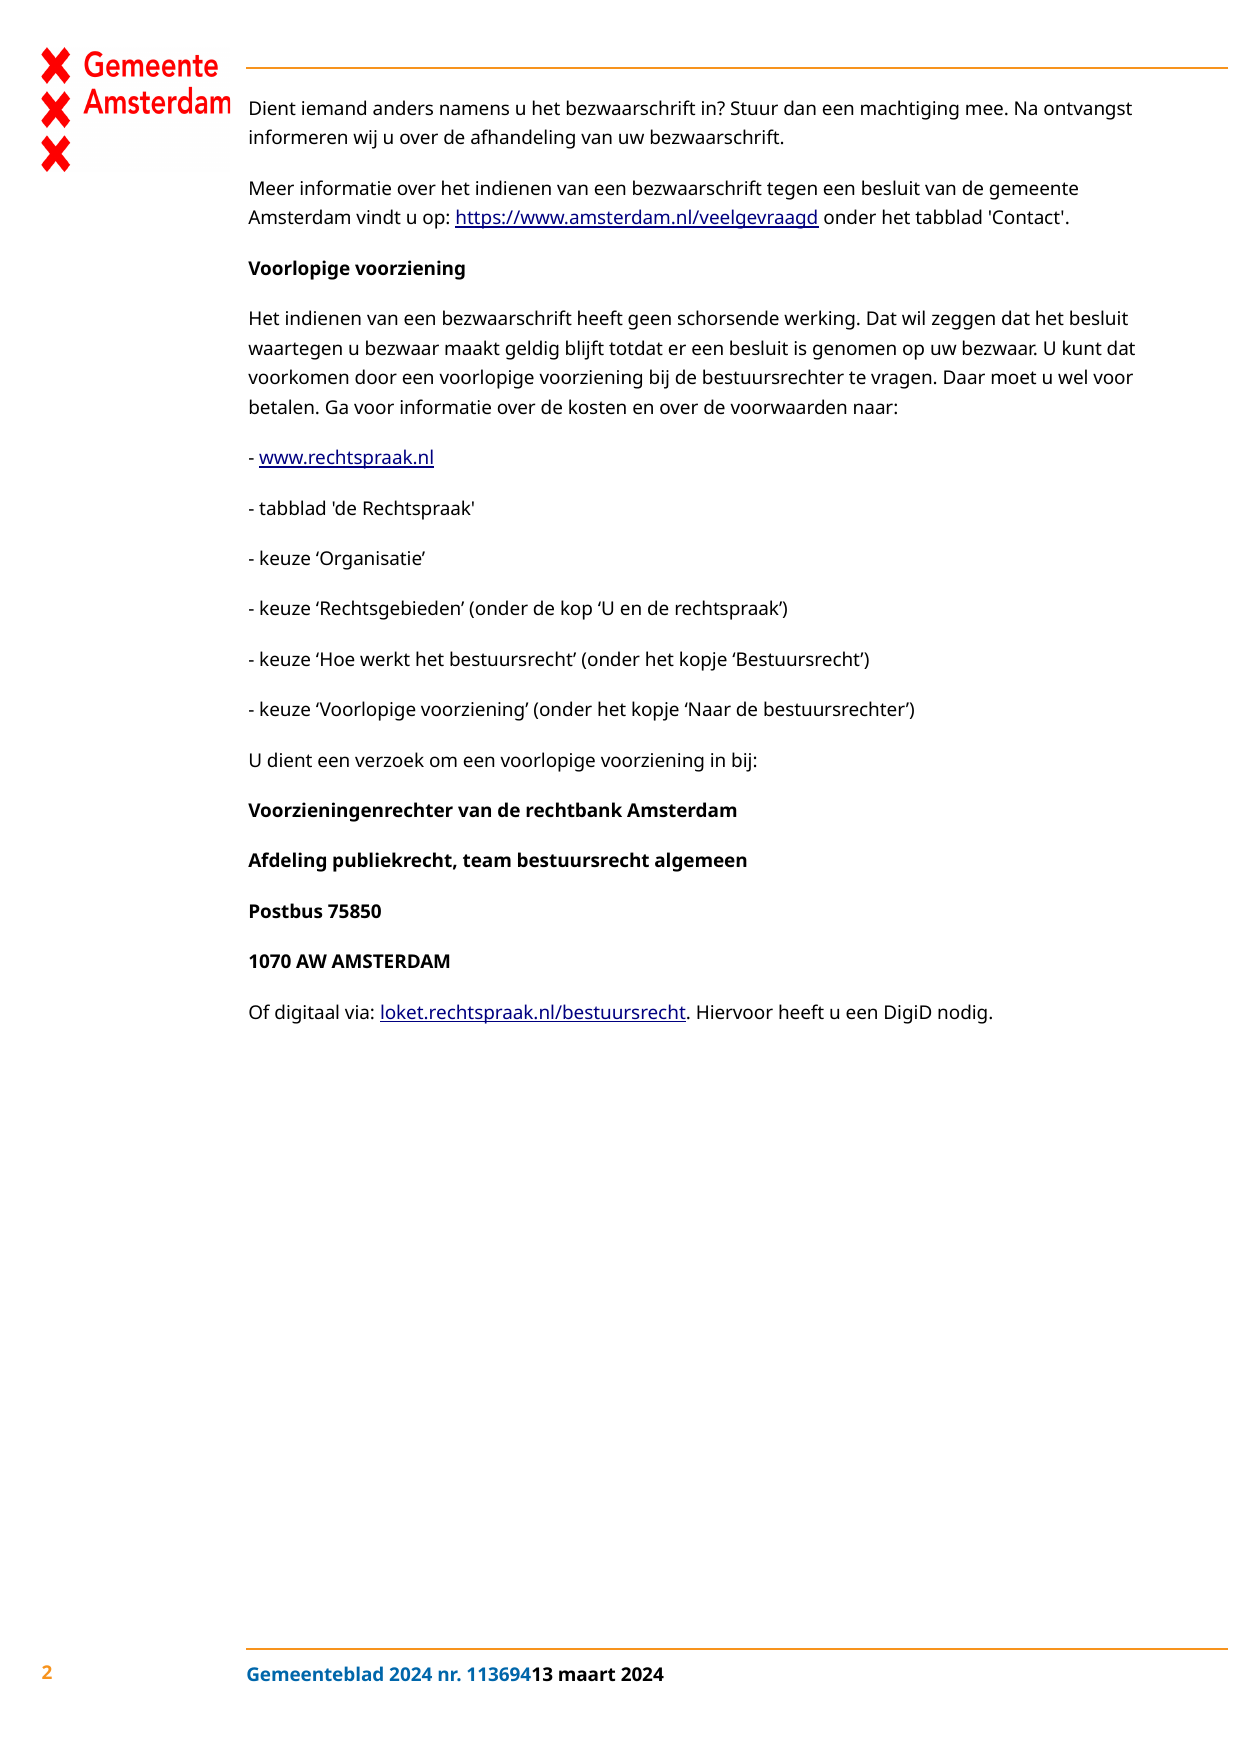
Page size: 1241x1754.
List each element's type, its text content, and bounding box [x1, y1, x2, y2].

text Of digitaal via: loket.rechtspraak.nl/bestuursrecht. Hiervoor heeft u een DigiD nodig. [248, 999, 1152, 1025]
text Voorlopige voorziening [248, 255, 1152, 281]
text Voorzieningenrechter van de rechtbank Amsterdam [248, 797, 1152, 823]
picture [41, 47, 231, 172]
text - keuze ‘Rechtsgebieden’ (onder de kop ‘U en de rechtspraak’) [248, 596, 1152, 621]
text - keuze ‘Hoe werkt het bestuursrecht’ (onder het kopje ‘Bestuursrecht’) [248, 646, 1152, 672]
text Het indienen van een bezwaarschrift heeft geen schorsende werking. Dat wil zeggen dat het besluit waartegen u bezwaar maakt geldig blijft totdat er een besluit is genomen op uw bezwaar. U kunt dat voorkomen door een voorlopige voorziening bij de bestuursrechter te vragen. Daar moet u wel voor betalen. Ga voor informatie over de kosten en over de voorwaarden naar: [248, 305, 1152, 420]
text - keuze ‘Voorlopige voorziening’ (onder het kopje ‘Naar de bestuursrechter’) [248, 696, 1152, 722]
text U dient een verzoek om een voorlopige voorziening in bij: [248, 747, 1152, 773]
text - tabblad 'de Rechtspraak' [248, 495, 1152, 521]
text Meer informatie over het indienen van een bezwaarschrift tegen een besluit van de gemeente Amsterdam vindt u op: https://www.amsterdam.nl/veelgevraagd onder het tabblad 'Contact'. [248, 175, 1152, 230]
text Afdeling publiekrecht, team bestuursrecht algemeen [248, 848, 1152, 873]
text 1070 AW AMSTERDAM [248, 948, 1152, 974]
text - keuze ‘Organisatie’ [248, 545, 1152, 571]
text - www.rechtspraak.nl [248, 444, 1152, 470]
text Postbus 75850 [248, 898, 1152, 924]
text Dient iemand anders namens u het bezwaarschrift in? Stuur dan een machtiging mee. Na ontvangst informeren wij u over de afhandeling van uw bezwaarschrift. [248, 95, 1152, 150]
